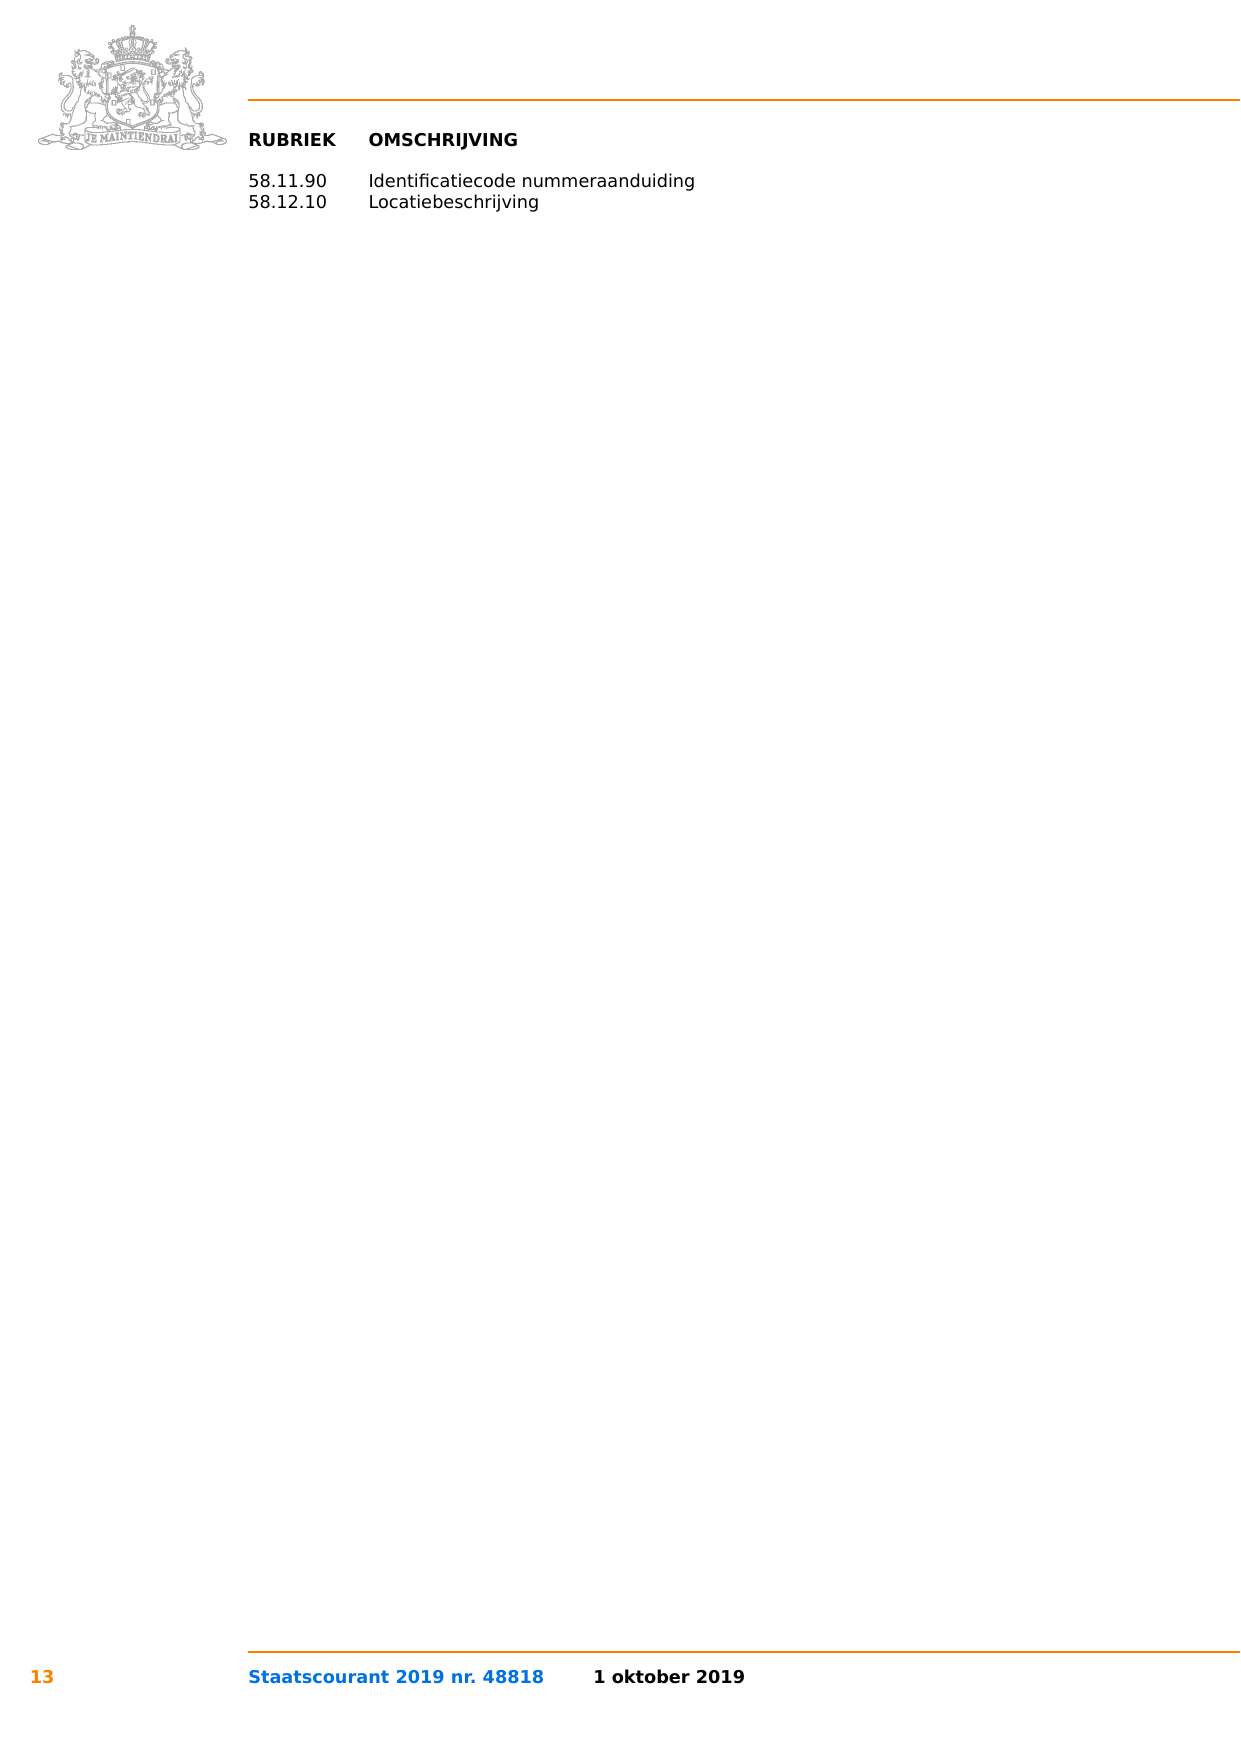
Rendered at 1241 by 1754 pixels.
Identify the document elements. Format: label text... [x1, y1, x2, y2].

table_header RUBRIEK [248, 130, 362, 151]
table_cell 58.12.10 [248, 192, 362, 212]
table_header OMSCHRIJVING [363, 130, 1163, 151]
table_cell [248, 151, 362, 171]
picture [38, 25, 227, 150]
table_cell 58.11.90 [248, 171, 362, 192]
table_cell Identificatiecode nummeraanduiding [363, 171, 1163, 192]
table_cell Locatiebeschrijving [363, 192, 1163, 212]
table_cell [363, 151, 1163, 171]
